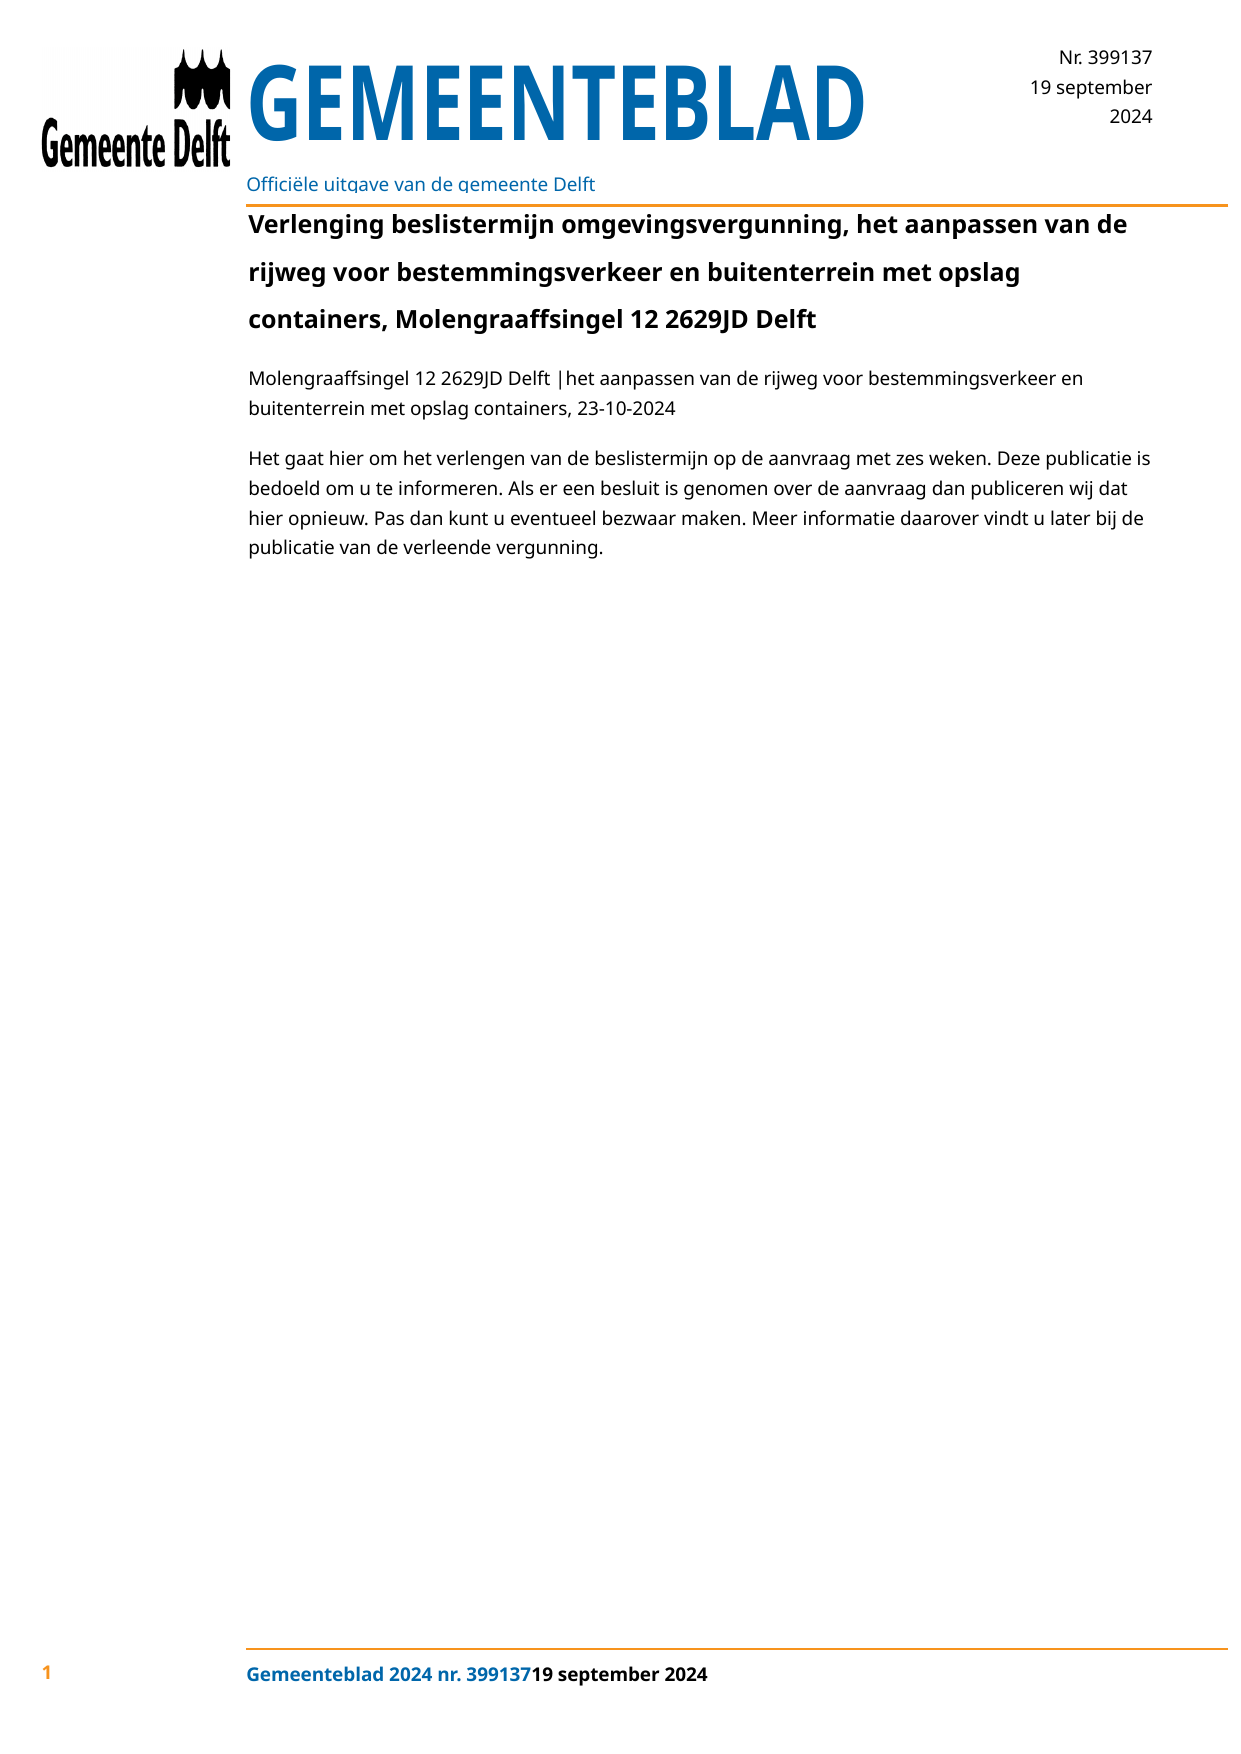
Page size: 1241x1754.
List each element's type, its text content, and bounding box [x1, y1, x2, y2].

picture [41, 47, 231, 172]
text Verlenging beslistermijn omgevingsvergunning, het aanpassen van de rijweg voor bestemmingsverkeer en buitenterrein met opslag containers, Molengraaffsingel 12 2629JD Delft [248, 207, 1152, 336]
text Molengraaffsingel 12 2629JD Delft |het aanpassen van de rijweg voor bestemmingsverkeer en buitenterrein met opslag containers, 23-10-2024 [248, 366, 1152, 421]
text Het gaat hier om het verlengen van de beslistermijn op de aanvraag met zes weken. Deze publicatie is bedoeld om u te informeren. Als er een besluit is genomen over de aanvraag dan publiceren wij dat hier opnieuw. Pas dan kunt u eventueel bezwaar maken. Meer informatie daarover vindt u later bij de publicatie van de verleende vergunning. [248, 446, 1152, 560]
